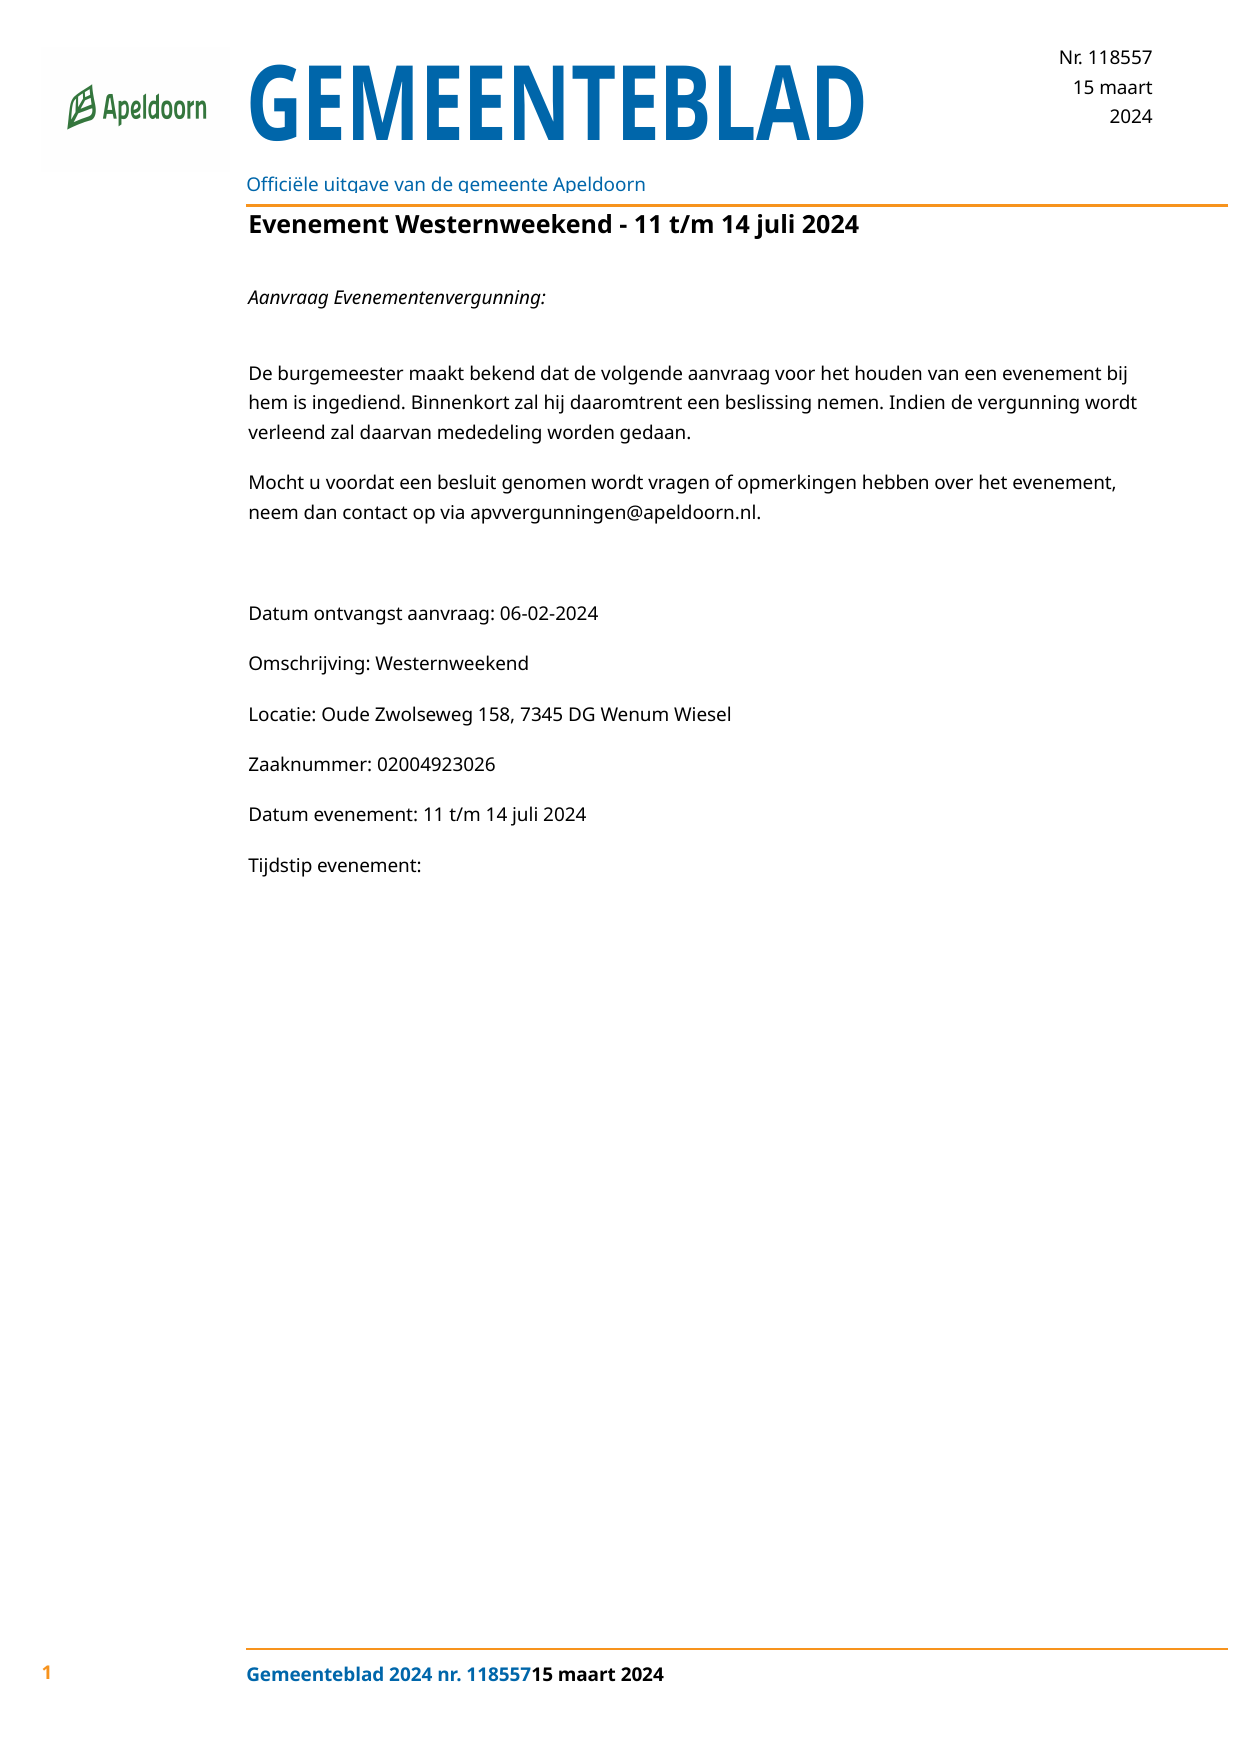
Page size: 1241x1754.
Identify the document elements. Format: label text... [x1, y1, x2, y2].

text Mocht u voordat een besluit genomen wordt vragen of opmerkingen hebben over het evenement, neem dan contact op via apvvergunningen@apeldoorn.nl. [248, 469, 1152, 525]
text Omschrijving: Westernweekend [248, 650, 1152, 676]
text De burgemeester maakt bekend dat de volgende aanvraag voor het houden van een evenement bij hem is ingediend. Binnenkort zal hij daaromtrent een beslissing nemen. Indien de vergunning wordt verleend zal daarvan mededeling worden gedaan. [248, 360, 1152, 445]
text Zaaknummer: 02004923026 [248, 751, 1152, 777]
picture [41, 47, 231, 172]
text Evenement Westernweekend - 11 t/m 14 juli 2024 [248, 207, 1152, 241]
text Datum ontvangst aanvraag: 06-02-2024 [248, 600, 1152, 626]
text Tijdstip evenement: [248, 852, 1152, 878]
text Datum evenement: 11 t/m 14 juli 2024 [248, 802, 1152, 827]
text Locatie: Oude Zwolseweg 158, 7345 DG Wenum Wiesel [248, 701, 1152, 727]
text Aanvraag Evenementenvergunning: [248, 284, 1152, 309]
